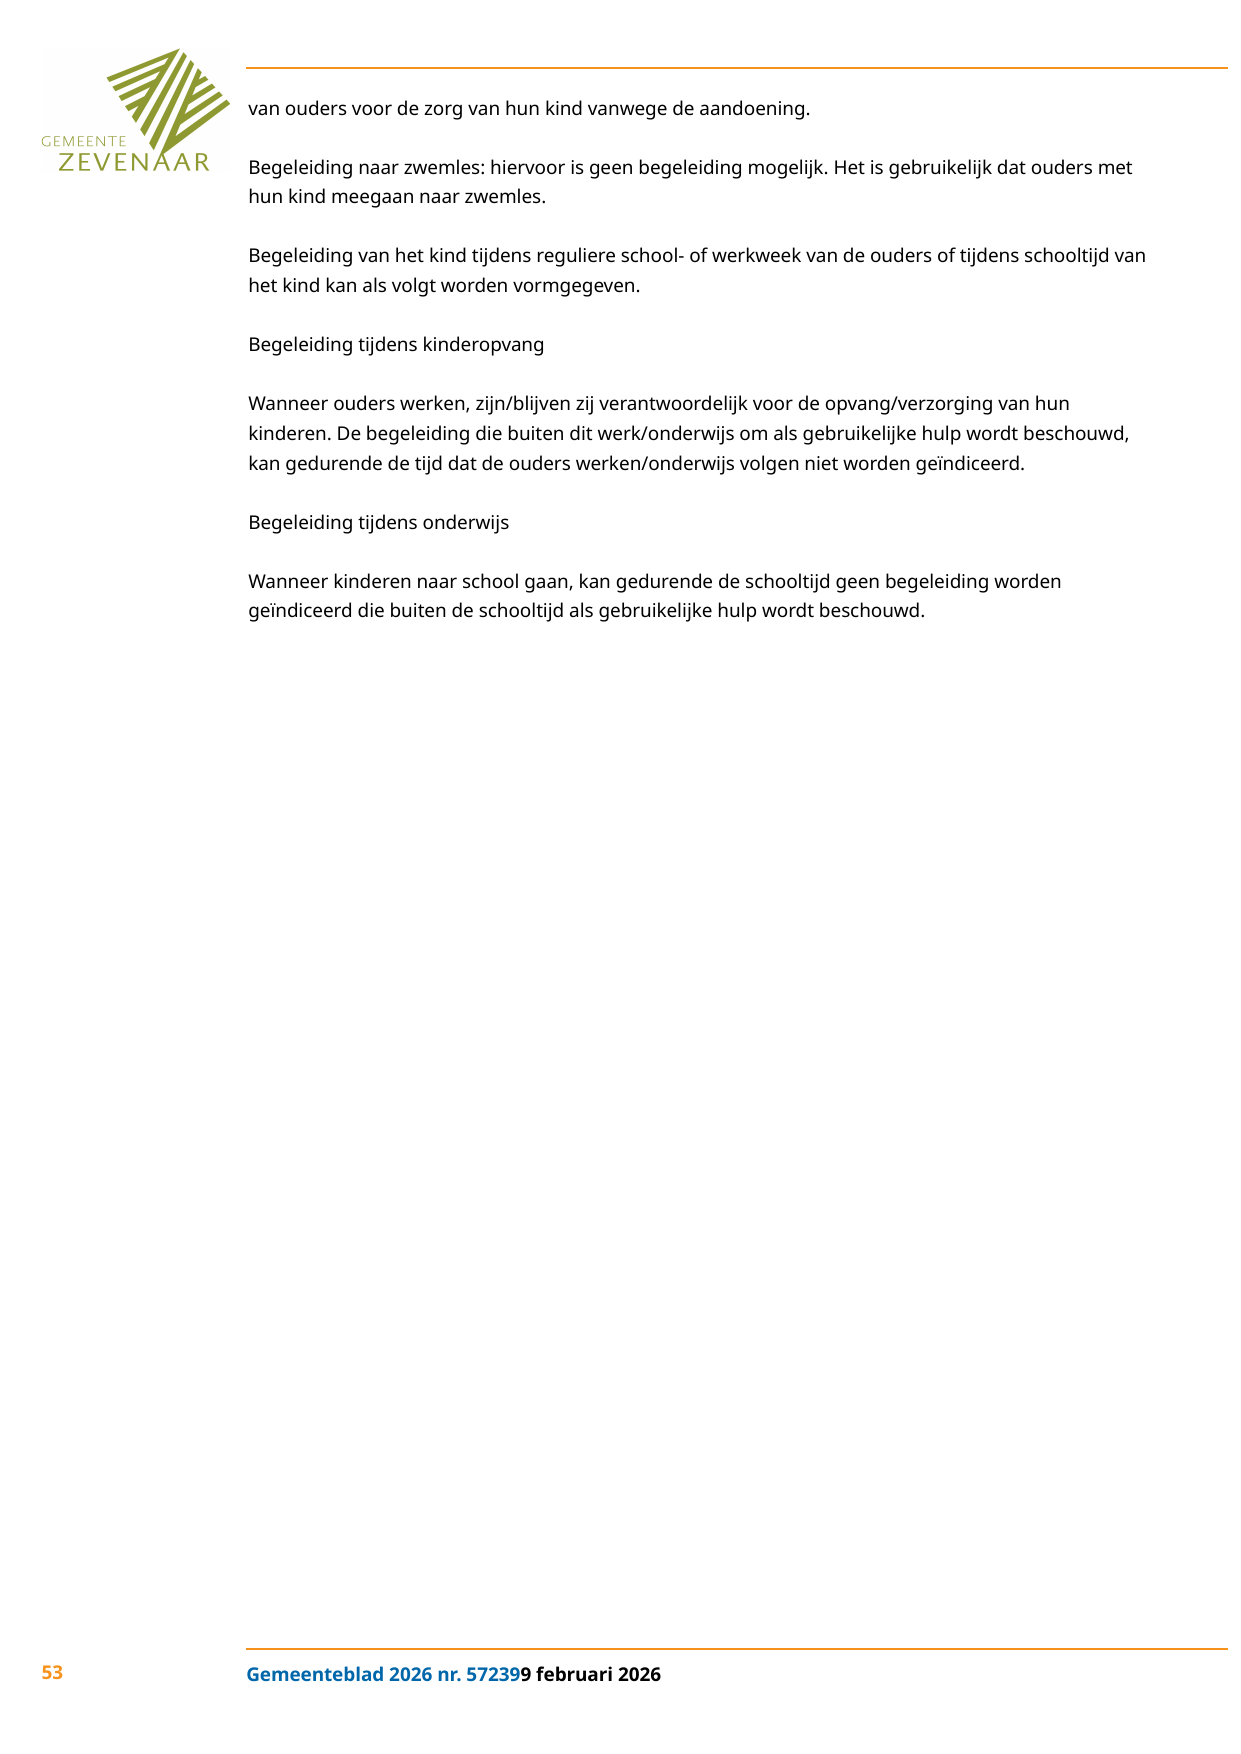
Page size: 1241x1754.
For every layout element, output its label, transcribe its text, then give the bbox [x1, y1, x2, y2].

text Wanneer ouders werken, zijn/blijven zij verantwoordelijk voor de opvang/verzorging van hun kinderen. De begeleiding die buiten dit werk/onderwijs om als gebruikelijke hulp wordt beschouwd, kan gedurende de tijd dat de ouders werken/onderwijs volgen niet worden geïndiceerd. [248, 391, 1152, 476]
text Begeleiding tijdens onderwijs [248, 509, 1152, 535]
text Begeleiding van het kind tijdens reguliere school- of werkweek van de ouders of tijdens schooltijd van het kind kan als volgt worden vormgegeven. [248, 243, 1152, 298]
text van ouders voor de zorg van hun kind vanwege de aandoening. [248, 95, 1152, 121]
text Begeleiding naar zwemles: hiervoor is geen begeleiding mogelijk. Het is gebruikelijk dat ouders met hun kind meegaan naar zwemles. [248, 154, 1152, 209]
text Wanneer kinderen naar school gaan, kan gedurende de schooltijd geen begeleiding worden geïndiceerd die buiten de schooltijd als gebruikelijke hulp wordt beschouwd. [248, 568, 1152, 623]
picture [41, 47, 231, 172]
text Begeleiding tijdens kinderopvang [248, 331, 1152, 357]
